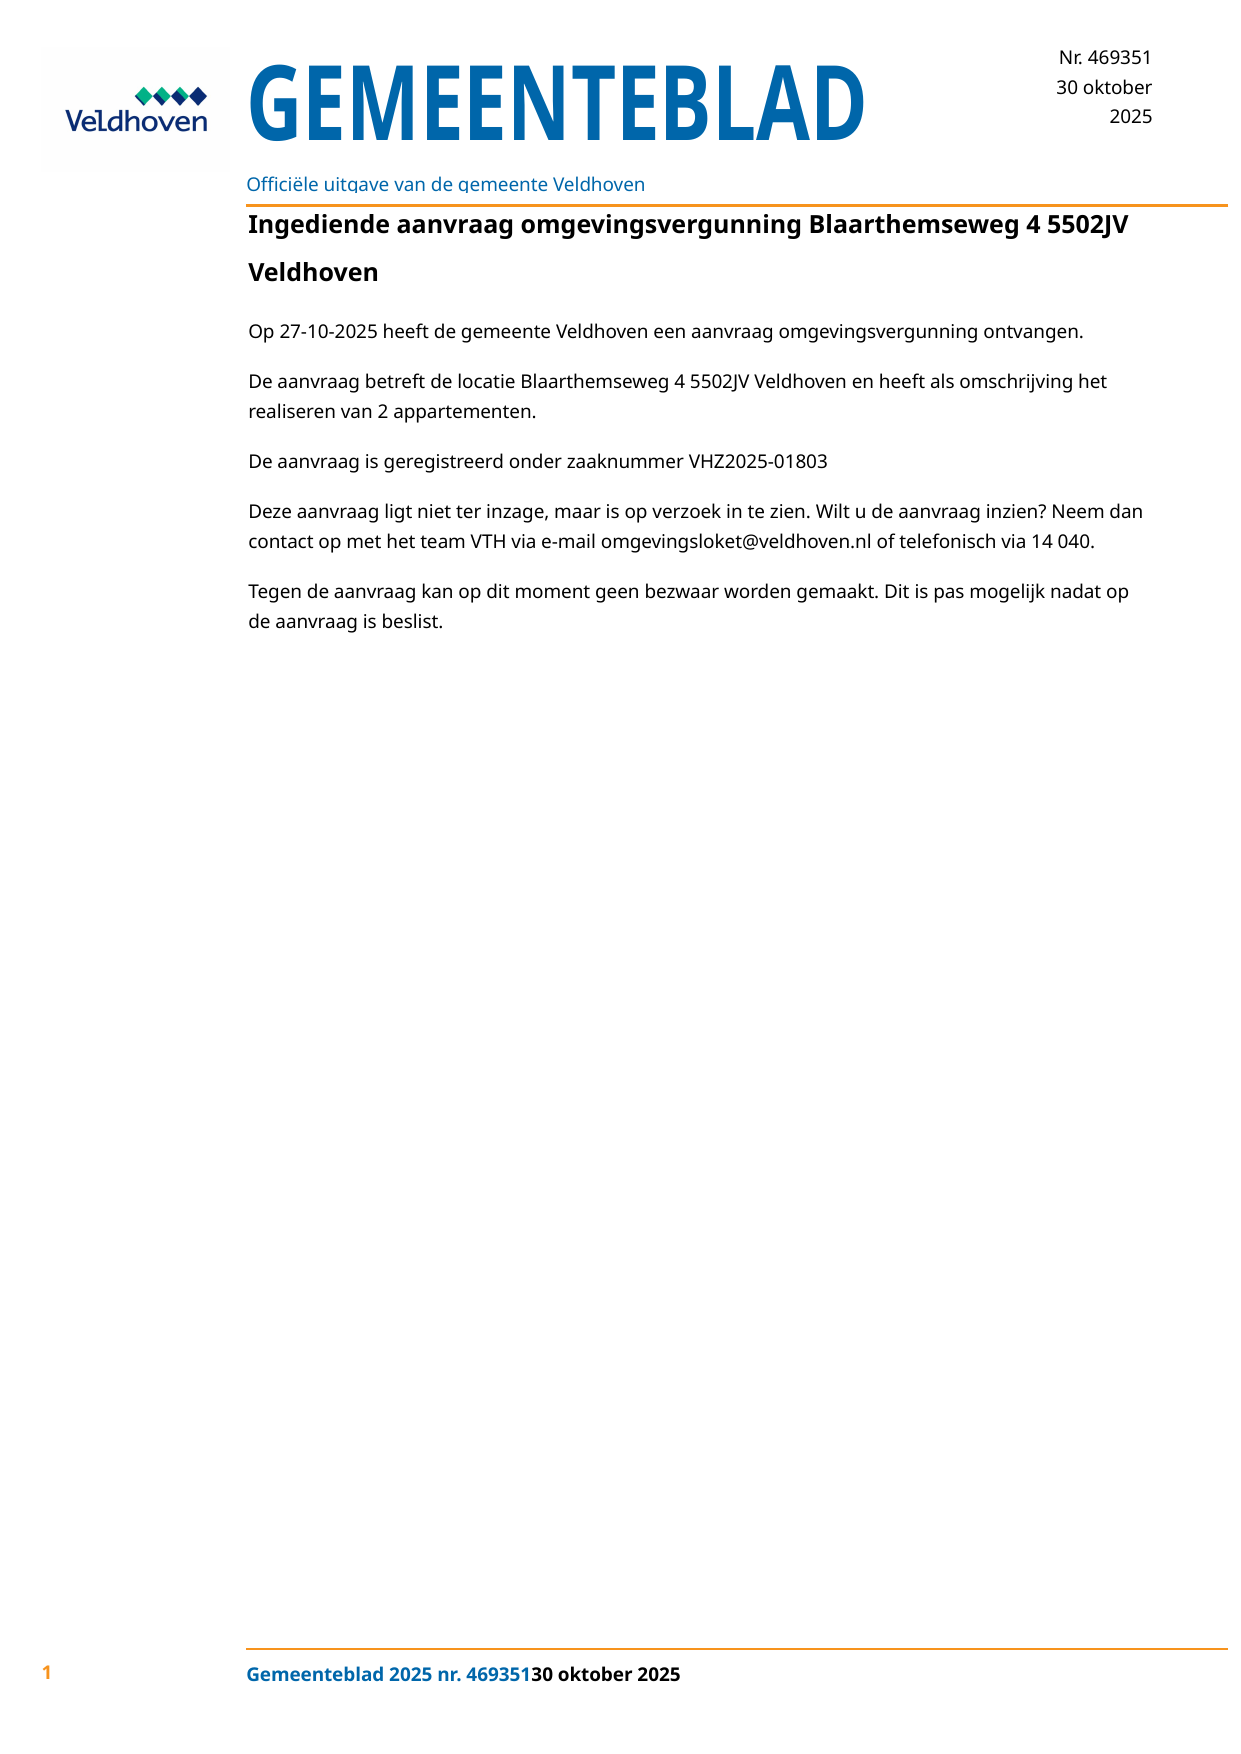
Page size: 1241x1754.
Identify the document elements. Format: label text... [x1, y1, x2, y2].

text Deze aanvraag ligt niet ter inzage, maar is op verzoek in te zien. Wilt u de aanvraag inzien? Neem dan contact op met het team VTH via e-mail omgevingsloket@veldhoven.nl of telefonisch via 14 040. [248, 499, 1152, 554]
picture [41, 47, 231, 172]
text De aanvraag is geregistreerd onder zaaknummer VHZ2025-01803 [248, 448, 1152, 474]
text De aanvraag betreft de locatie Blaarthemseweg 4 5502JV Veldhoven en heeft als omschrijving het realiseren van 2 appartementen. [248, 368, 1152, 424]
text Tegen de aanvraag kan op dit moment geen bezwaar worden gemaakt. Dit is pas mogelijk nadat op de aanvraag is beslist. [248, 579, 1152, 634]
text Ingediende aanvraag omgevingsvergunning Blaarthemseweg 4 5502JV Veldhoven [248, 207, 1152, 288]
text Op 27-10-2025 heeft de gemeente Veldhoven een aanvraag omgevingsvergunning ontvangen. [248, 318, 1152, 344]
